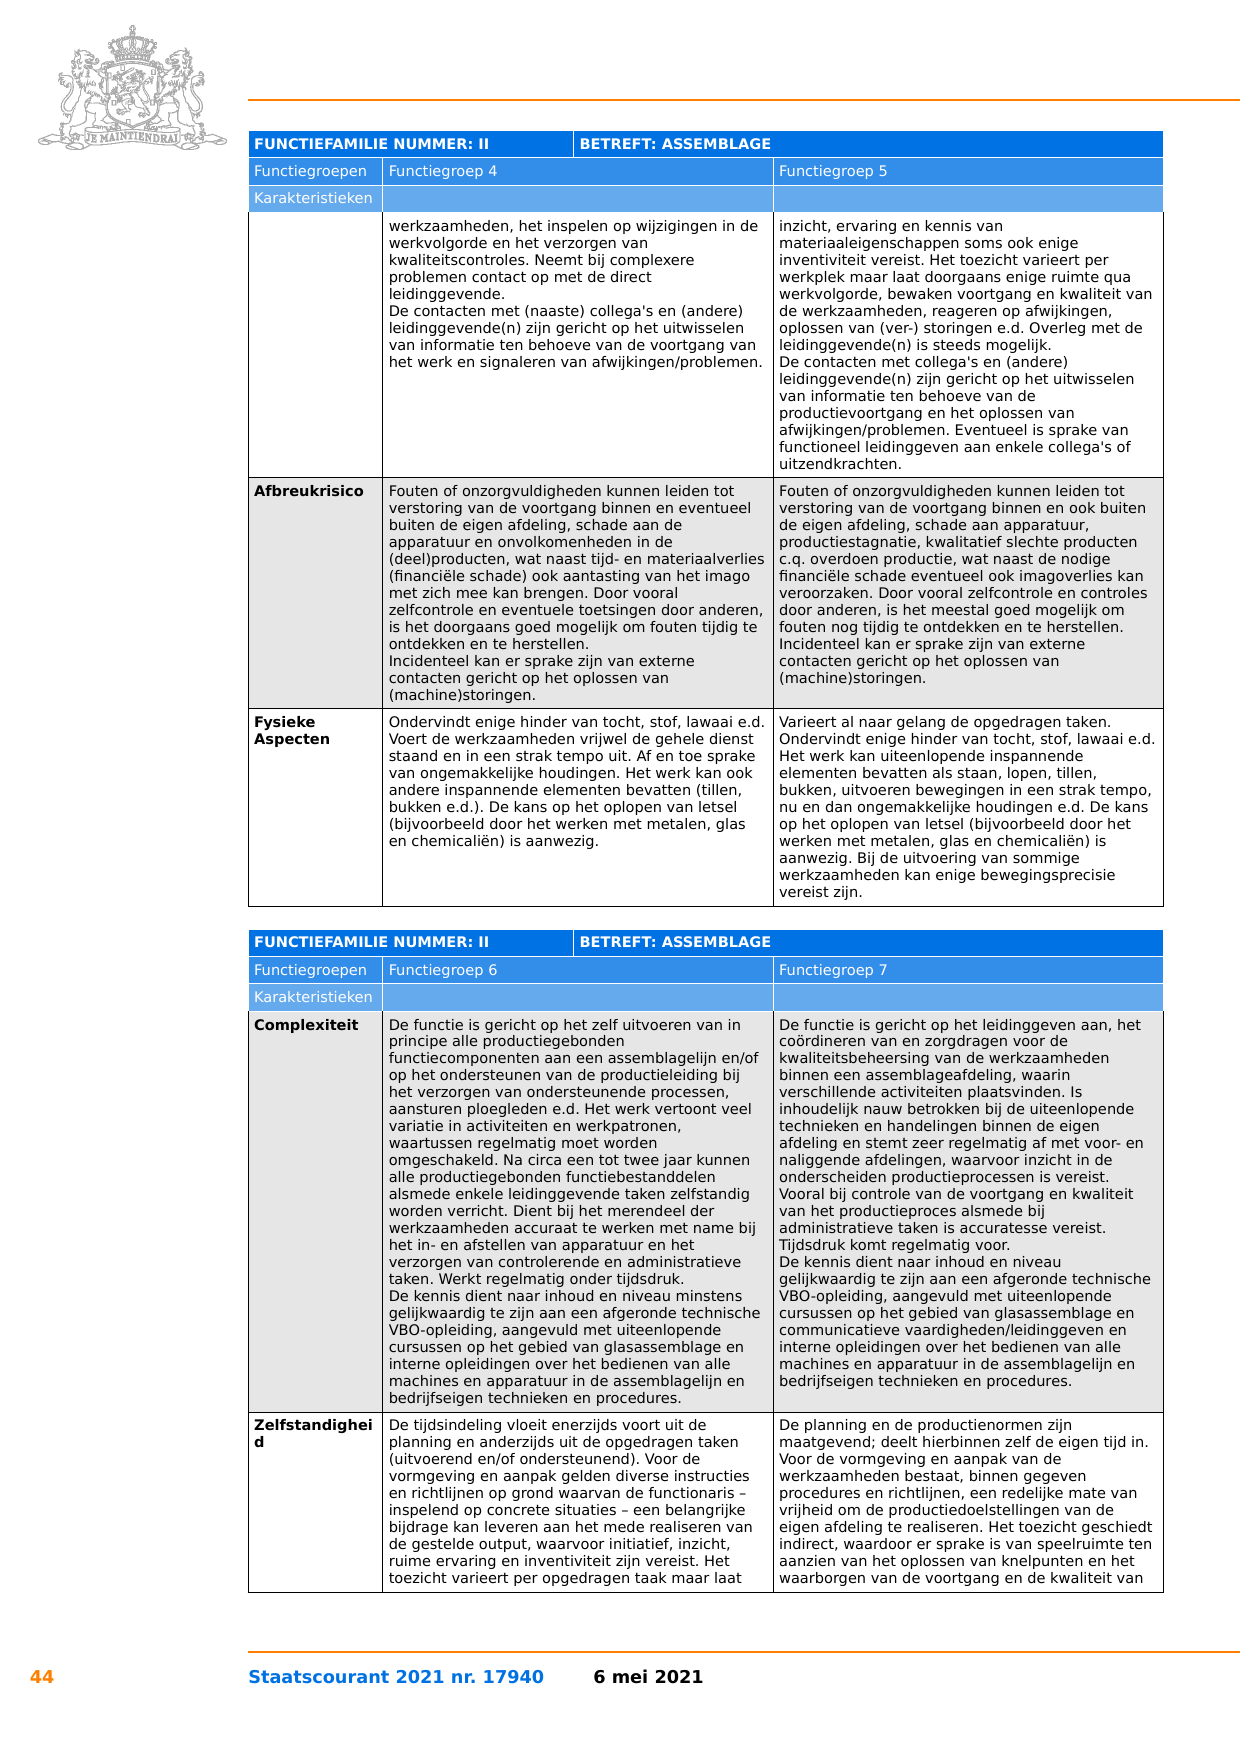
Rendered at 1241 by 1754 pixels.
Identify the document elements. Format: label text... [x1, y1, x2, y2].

picture [38, 25, 227, 150]
table_cell [383, 984, 773, 1011]
table_cell Fysieke Aspecten [249, 709, 382, 906]
table_cell [774, 186, 1163, 212]
table_cell Complexiteit [249, 1012, 382, 1412]
table_cell Varieert al naar gelang de opgedragen taken. Ondervindt enige hinder van tocht, stof, lawaai e.d. Het werk kan uiteenlopende inspannende elementen bevatten als staan, lopen, tillen, bukken, uitvoeren bewegingen in een strak tempo, nu en dan ongemakkelijke houdingen e.d. De kans op het oplopen van letsel (bijvoorbeeld door het werken met metalen, glas en chemicaliën) is aanwezig. Bij de uitvoering van sommige werkzaamheden kan enige bewegingsprecisie vereist zijn. [774, 709, 1163, 906]
table_cell Functiegroep 7 [774, 957, 1163, 983]
table_header FUNCTIEFAMILIE NUMMER: II [249, 131, 573, 157]
table_cell Zelfstandigheid [249, 1413, 382, 1592]
table_cell inzicht, ervaring en kennis van materiaaleigenschappen soms ook enige inventiviteit vereist. Het toezicht varieert per werkplek maar laat doorgaans enige ruimte qua werkvolgorde, bewaken voortgang en kwaliteit van de werkzaamheden, reageren op afwijkingen, oplossen van (ver-) storingen e.d. Overleg met de leidinggevende(n) is steeds mogelijk. De contacten met collega's en (andere) leidinggevende(n) zijn gericht op het uitwisselen van informatie ten behoeve van de productievoortgang en het oplossen van afwijkingen/problemen. Eventueel is sprake van functioneel leidinggeven aan enkele collega's of uitzendkrachten. [774, 213, 1163, 477]
table_cell Functiegroepen [249, 158, 382, 185]
table_cell Karakteristieken [249, 186, 382, 212]
table_header BETREFT: ASSEMBLAGE [574, 131, 1163, 157]
table_header FUNCTIEFAMILIE NUMMER: II [249, 930, 573, 956]
table_cell Karakteristieken [249, 984, 382, 1011]
table_cell Functiegroep 4 [383, 158, 773, 185]
table_cell Afbreukrisico [249, 478, 382, 708]
table_cell Fouten of onzorgvuldigheden kunnen leiden tot verstoring van de voortgang binnen en eventueel buiten de eigen afdeling, schade aan de apparatuur en onvolkomenheden in de (deel)producten, wat naast tijd- en materiaalverlies (financiële schade) ook aantasting van het imago met zich mee kan brengen. Door vooral zelfcontrole en eventuele toetsingen door anderen, is het doorgaans goed mogelijk om fouten tijdig te ontdekken en te herstellen. Incidenteel kan er sprake zijn van externe contacten gericht op het oplossen van (machine)storingen. [383, 478, 773, 708]
table_cell [249, 213, 382, 477]
table_cell De functie is gericht op het zelf uitvoeren van in principe alle productiegebonden functiecomponenten aan een assemblagelijn en/of op het ondersteunen van de productieleiding bij het verzorgen van ondersteunende processen, aansturen ploegleden e.d. Het werk vertoont veel variatie in activiteiten en werkpatronen, waartussen regelmatig moet worden omgeschakeld. Na circa een tot twee jaar kunnen alle productiegebonden functiebestanddelen alsmede enkele leidinggevende taken zelfstandig worden verricht. Dient bij het merendeel der werkzaamheden accuraat te werken met name bij het in- en afstellen van apparatuur en het verzorgen van controlerende en administratieve taken. Werkt regelmatig onder tijdsdruk. De kennis dient naar inhoud en niveau minstens gelijkwaardig te zijn aan een afgeronde technische VBO-opleiding, aangevuld met uiteenlopende cursussen op het gebied van glasassemblage en interne opleidingen over het bedienen van alle machines en apparatuur in de assemblagelijn en bedrijfseigen technieken en procedures. [383, 1012, 773, 1412]
table_cell [383, 186, 773, 212]
table_header BETREFT: ASSEMBLAGE [574, 930, 1163, 956]
table_cell [774, 984, 1163, 1011]
table_cell De functie is gericht op het leidinggeven aan, het coördineren van en zorgdragen voor de kwaliteitsbeheersing van de werkzaamheden binnen een assemblageafdeling, waarin verschillende activiteiten plaatsvinden. Is inhoudelijk nauw betrokken bij de uiteenlopende technieken en handelingen binnen de eigen afdeling en stemt zeer regelmatig af met voor- en naliggende afdelingen, waarvoor inzicht in de onderscheiden productieprocessen is vereist. Vooral bij controle van de voortgang en kwaliteit van het productieproces alsmede bij administratieve taken is accuratesse vereist. Tijdsdruk komt regelmatig voor. De kennis dient naar inhoud en niveau gelijkwaardig te zijn aan een afgeronde technische VBO-opleiding, aangevuld met uiteenlopende cursussen op het gebied van glasassemblage en communicatieve vaardigheden/leidinggeven en interne opleidingen over het bedienen van alle machines en apparatuur in de assemblagelijn en bedrijfseigen technieken en procedures. [774, 1012, 1163, 1412]
table_cell Functiegroepen [249, 957, 382, 983]
table_cell Ondervindt enige hinder van tocht, stof, lawaai e.d. Voert de werkzaamheden vrijwel de gehele dienst staand en in een strak tempo uit. Af en toe sprake van ongemakkelijke houdingen. Het werk kan ook andere inspannende elementen bevatten (tillen, bukken e.d.). De kans op het oplopen van letsel (bijvoorbeeld door het werken met metalen, glas en chemicaliën) is aanwezig. [383, 709, 773, 906]
table_cell De tijdsindeling vloeit enerzijds voort uit de planning en anderzijds uit de opgedragen taken (uitvoerend en/of ondersteunend). Voor de vormgeving en aanpak gelden diverse instructies en richtlijnen op grond waarvan de functionaris – inspelend op concrete situaties – een belangrijke bijdrage kan leveren aan het mede realiseren van de gestelde output, waarvoor initiatief, inzicht, ruime ervaring en inventiviteit zijn vereist. Het toezicht varieert per opgedragen taak maar laat [383, 1413, 773, 1592]
table_cell De planning en de productienormen zijn maatgevend; deelt hierbinnen zelf de eigen tijd in. Voor de vormgeving en aanpak van de werkzaamheden bestaat, binnen gegeven procedures en richtlijnen, een redelijke mate van vrijheid om de productiedoelstellingen van de eigen afdeling te realiseren. Het toezicht geschiedt indirect, waardoor er sprake is van speelruimte ten aanzien van het oplossen van knelpunten en het waarborgen van de voortgang en de kwaliteit van [774, 1413, 1163, 1592]
table_cell Functiegroep 6 [383, 957, 773, 983]
table_cell Fouten of onzorgvuldigheden kunnen leiden tot verstoring van de voortgang binnen en ook buiten de eigen afdeling, schade aan apparatuur, productiestagnatie, kwalitatief slechte producten c.q. overdoen productie, wat naast de nodige financiële schade eventueel ook imagoverlies kan veroorzaken. Door vooral zelfcontrole en controles door anderen, is het meestal goed mogelijk om fouten nog tijdig te ontdekken en te herstellen. Incidenteel kan er sprake zijn van externe contacten gericht op het oplossen van (machine)storingen. [774, 478, 1163, 708]
table_cell Functiegroep 5 [774, 158, 1163, 185]
table_cell werkzaamheden, het inspelen op wijzigingen in de werkvolgorde en het verzorgen van kwaliteitscontroles. Neemt bij complexere problemen contact op met de direct leidinggevende. De contacten met (naaste) collega's en (andere) leidinggevende(n) zijn gericht op het uitwisselen van informatie ten behoeve van de voortgang van het werk en signaleren van afwijkingen/problemen. [383, 213, 773, 477]
